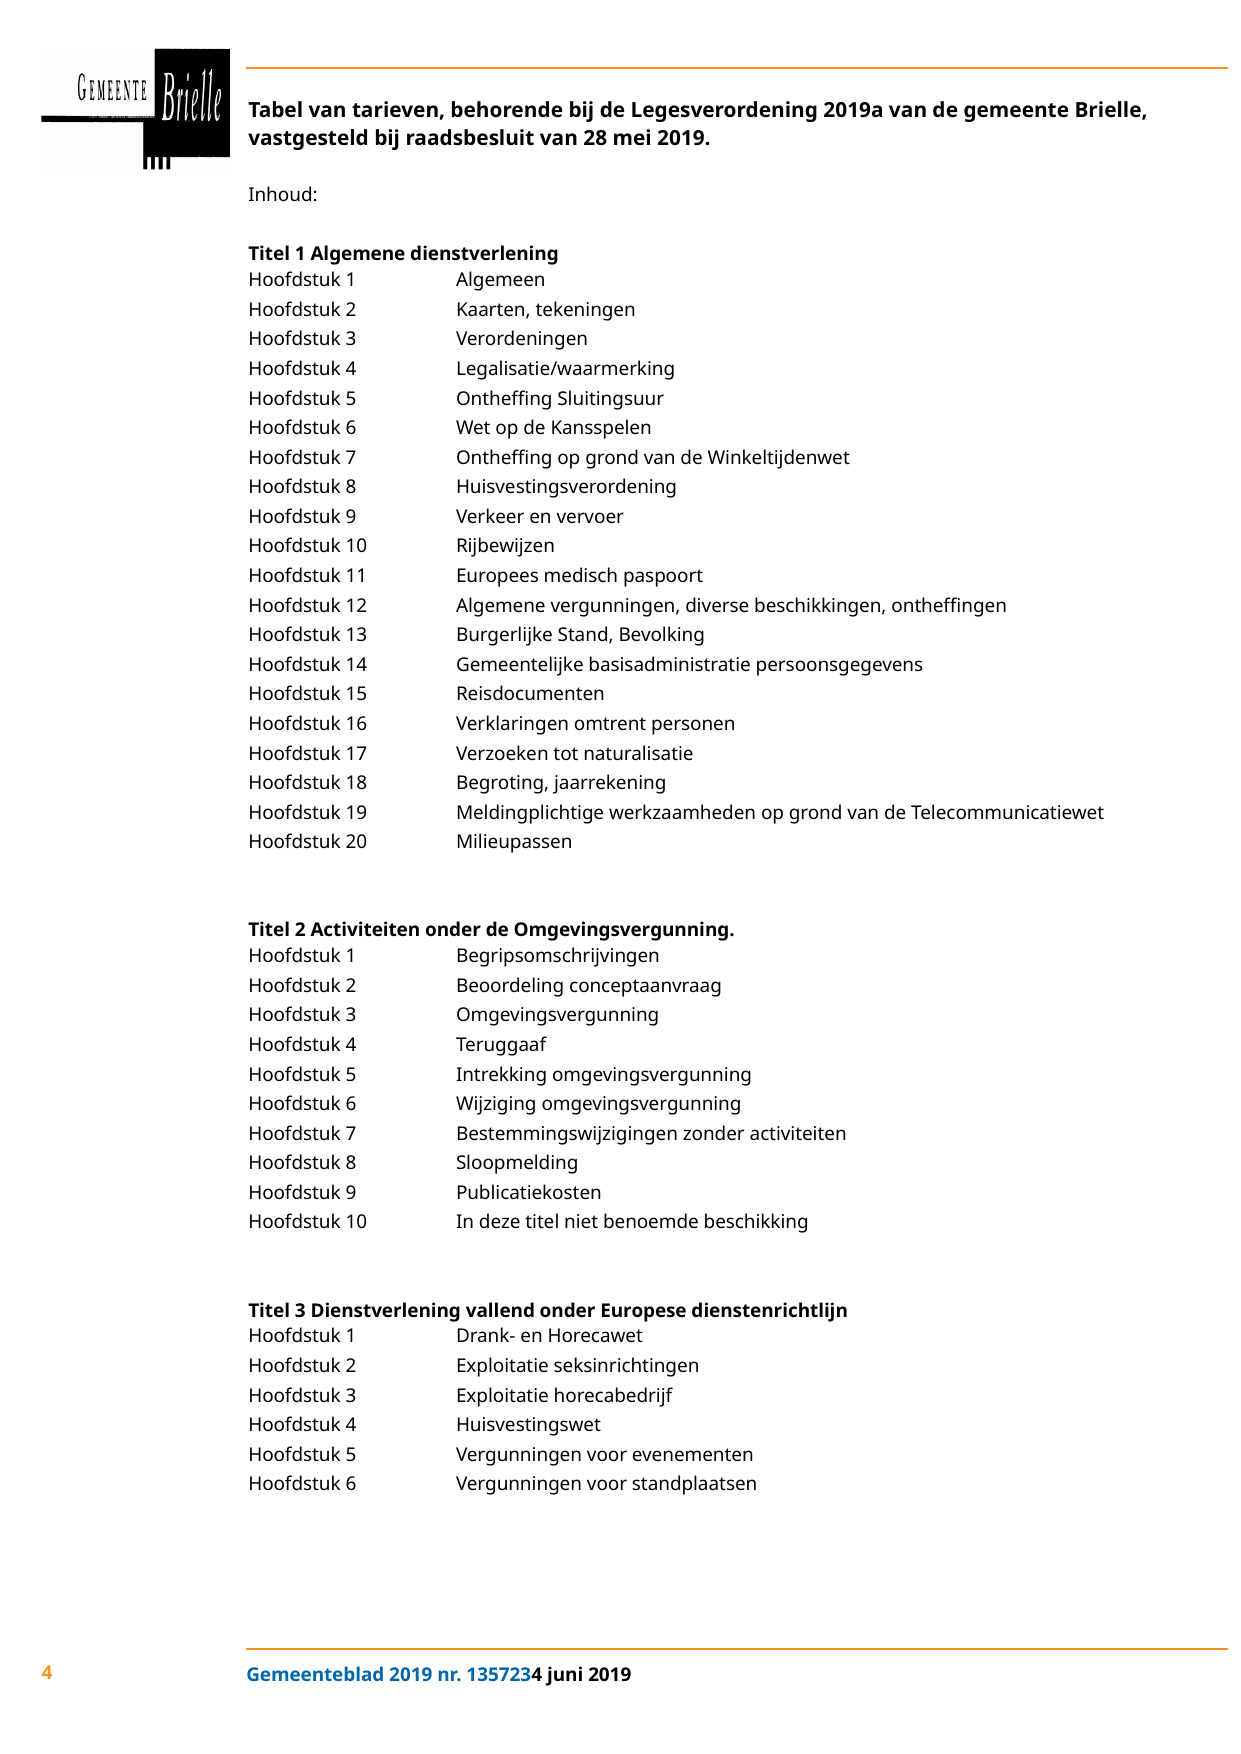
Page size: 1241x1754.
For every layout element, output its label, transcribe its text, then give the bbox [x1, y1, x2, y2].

table_cell Hoofdstuk 1 Hoofdstuk 2 Hoofdstuk 3 Hoofdstuk 4 Hoofdstuk 5 Hoofdstuk 6 [248, 1323, 456, 1496]
text Inhoud: [248, 181, 1152, 207]
picture [41, 47, 231, 172]
text Tabel van tarieven, behorende bij de Legesverordening 2019a van de gemeente Brielle, vastgesteld bij raadsbesluit van 28 mei 2019. [248, 95, 1152, 152]
table_cell Algemeen Kaarten, tekeningen Verordeningen Legalisatie/waarmerking Ontheffing Sluitingsuur Wet op de Kansspelen Ontheffing op grond van de Winkeltijdenwet Huisvestingsverordening Verkeer en vervoer Rijbewijzen Europees medisch paspoort Algemene vergunningen, diverse beschikkingen, ontheffingen Burgerlijke Stand, Bevolking Gemeentelijke basisadministratie persoonsgegevens Reisdocumenten Verklaringen omtrent personen Verzoeken tot naturalisatie Begroting, jaarrekening Meldingplichtige werkzaamheden op grond van de Telecommunicatiewet Milieupassen [456, 266, 1152, 854]
table_cell Hoofdstuk 1 Hoofdstuk 2 Hoofdstuk 3 Hoofdstuk 4 Hoofdstuk 5 Hoofdstuk 6 Hoofdstuk 7 Hoofdstuk 8 Hoofdstuk 9 Hoofdstuk 10 Hoofdstuk 11 Hoofdstuk 12 Hoofdstuk 13 Hoofdstuk 14 Hoofdstuk 15 Hoofdstuk 16 Hoofdstuk 17 Hoofdstuk 18 Hoofdstuk 19 Hoofdstuk 20 [248, 266, 456, 854]
table_cell Hoofdstuk 1 Hoofdstuk 2 Hoofdstuk 3 Hoofdstuk 4 Hoofdstuk 5 Hoofdstuk 6 Hoofdstuk 7 Hoofdstuk 8 Hoofdstuk 9 Hoofdstuk 10 [248, 943, 456, 1234]
table_header Titel 3 Dienstverlening vallend onder Europese dienstenrichtlijn [248, 1297, 1152, 1323]
table_cell Begripsomschrijvingen Beoordeling conceptaanvraag Omgevingsvergunning Teruggaaf Intrekking omgevingsvergunning Wijziging omgevingsvergunning Bestemmingswijzigingen zonder activiteiten Sloopmelding Publicatiekosten In deze titel niet benoemde beschikking [456, 943, 1152, 1234]
table_cell Drank- en Horecawet Exploitatie seksinrichtingen Exploitatie horecabedrijf Huisvestingswet Vergunningen voor evenementen Vergunningen voor standplaatsen [456, 1323, 1152, 1496]
table_header Titel 1 Algemene dienstverlening [248, 241, 1152, 266]
table_header Titel 2 Activiteiten onder de Omgevingsvergunning. [248, 917, 1152, 942]
